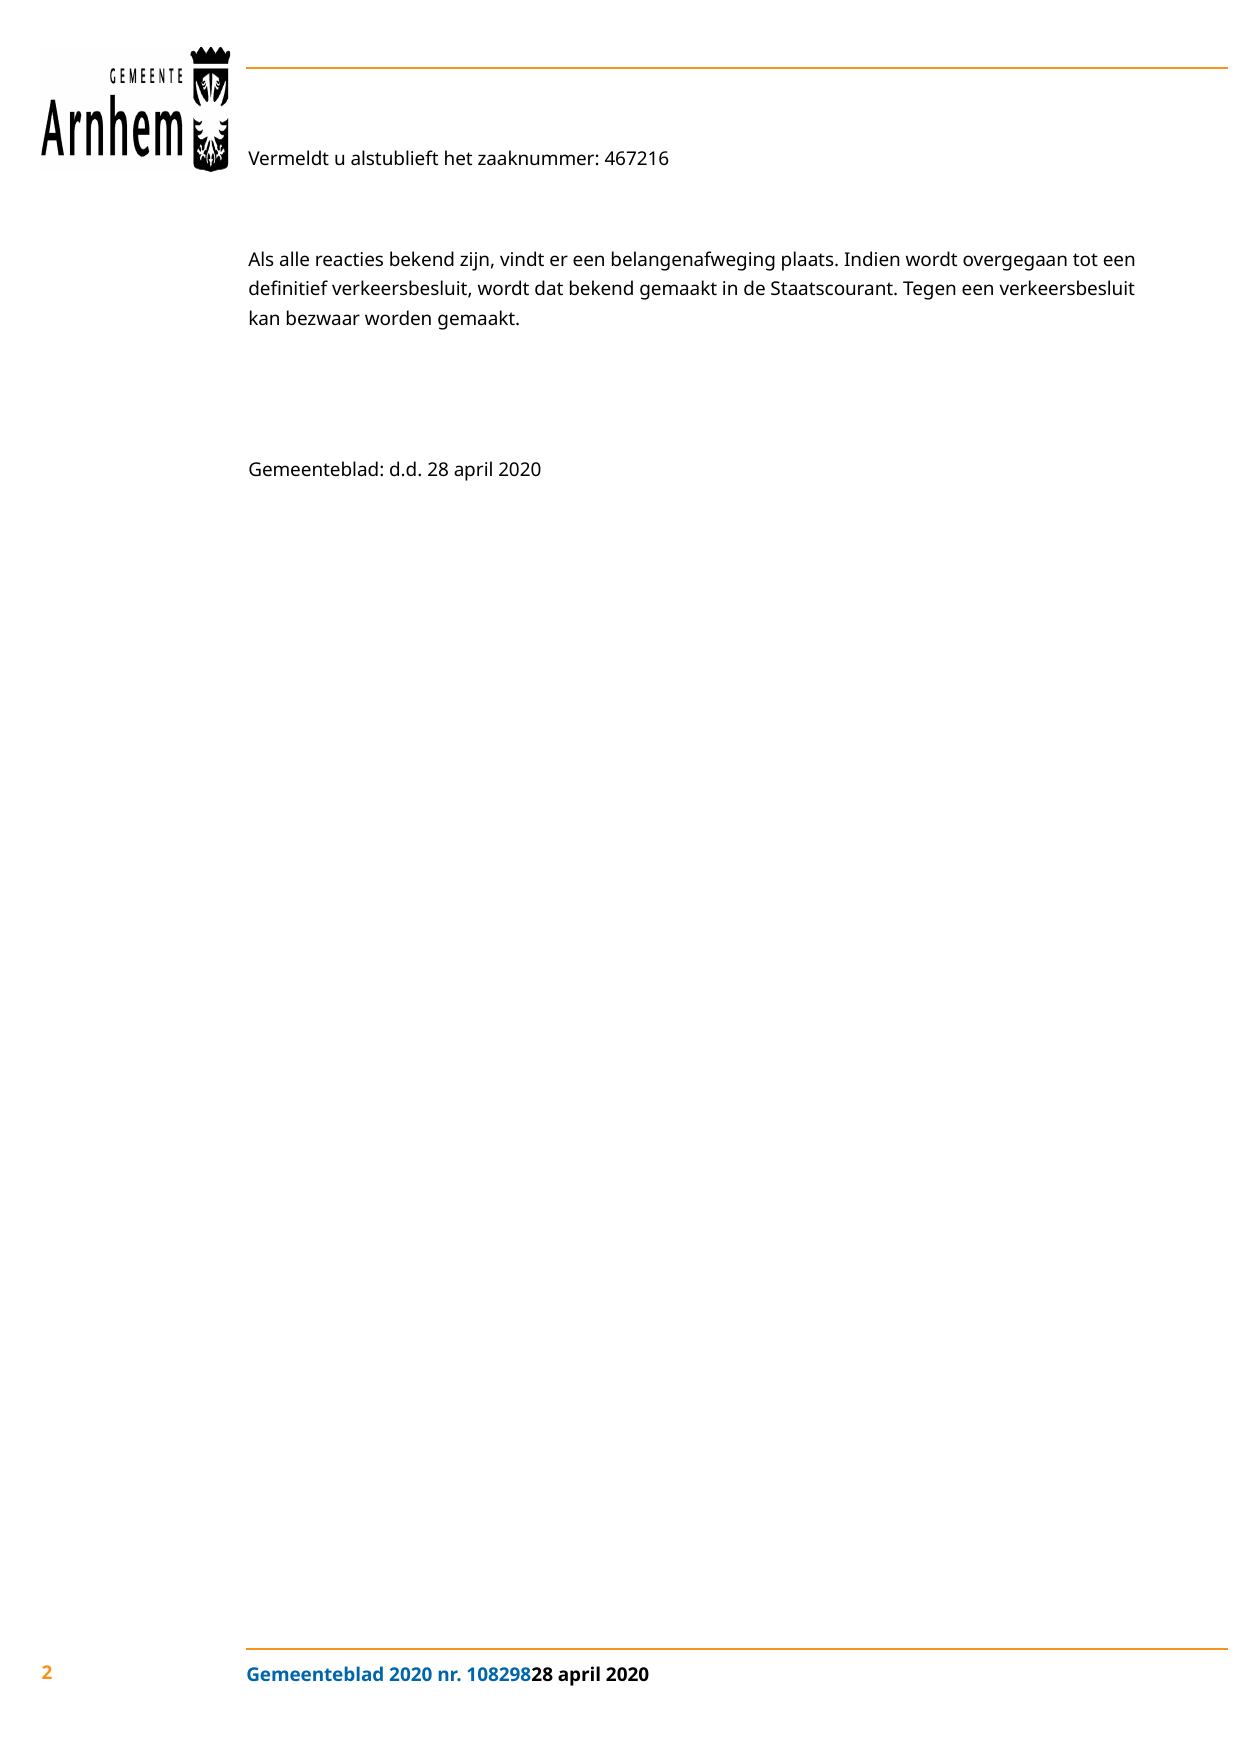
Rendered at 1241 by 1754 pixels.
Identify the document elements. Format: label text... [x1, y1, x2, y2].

text Gemeenteblad: d.d. 28 april 2020 [248, 456, 1152, 482]
text Vermeldt u alstublieft het zaaknummer: 467216 [248, 145, 1152, 171]
text Als alle reacties bekend zijn, vindt er een belangenafweging plaats. Indien wordt overgegaan tot een definitief verkeersbesluit, wordt dat bekend gemaakt in de Staatscourant. Tegen een verkeersbesluit kan bezwaar worden gemaakt. [248, 246, 1152, 331]
picture [41, 47, 231, 172]
